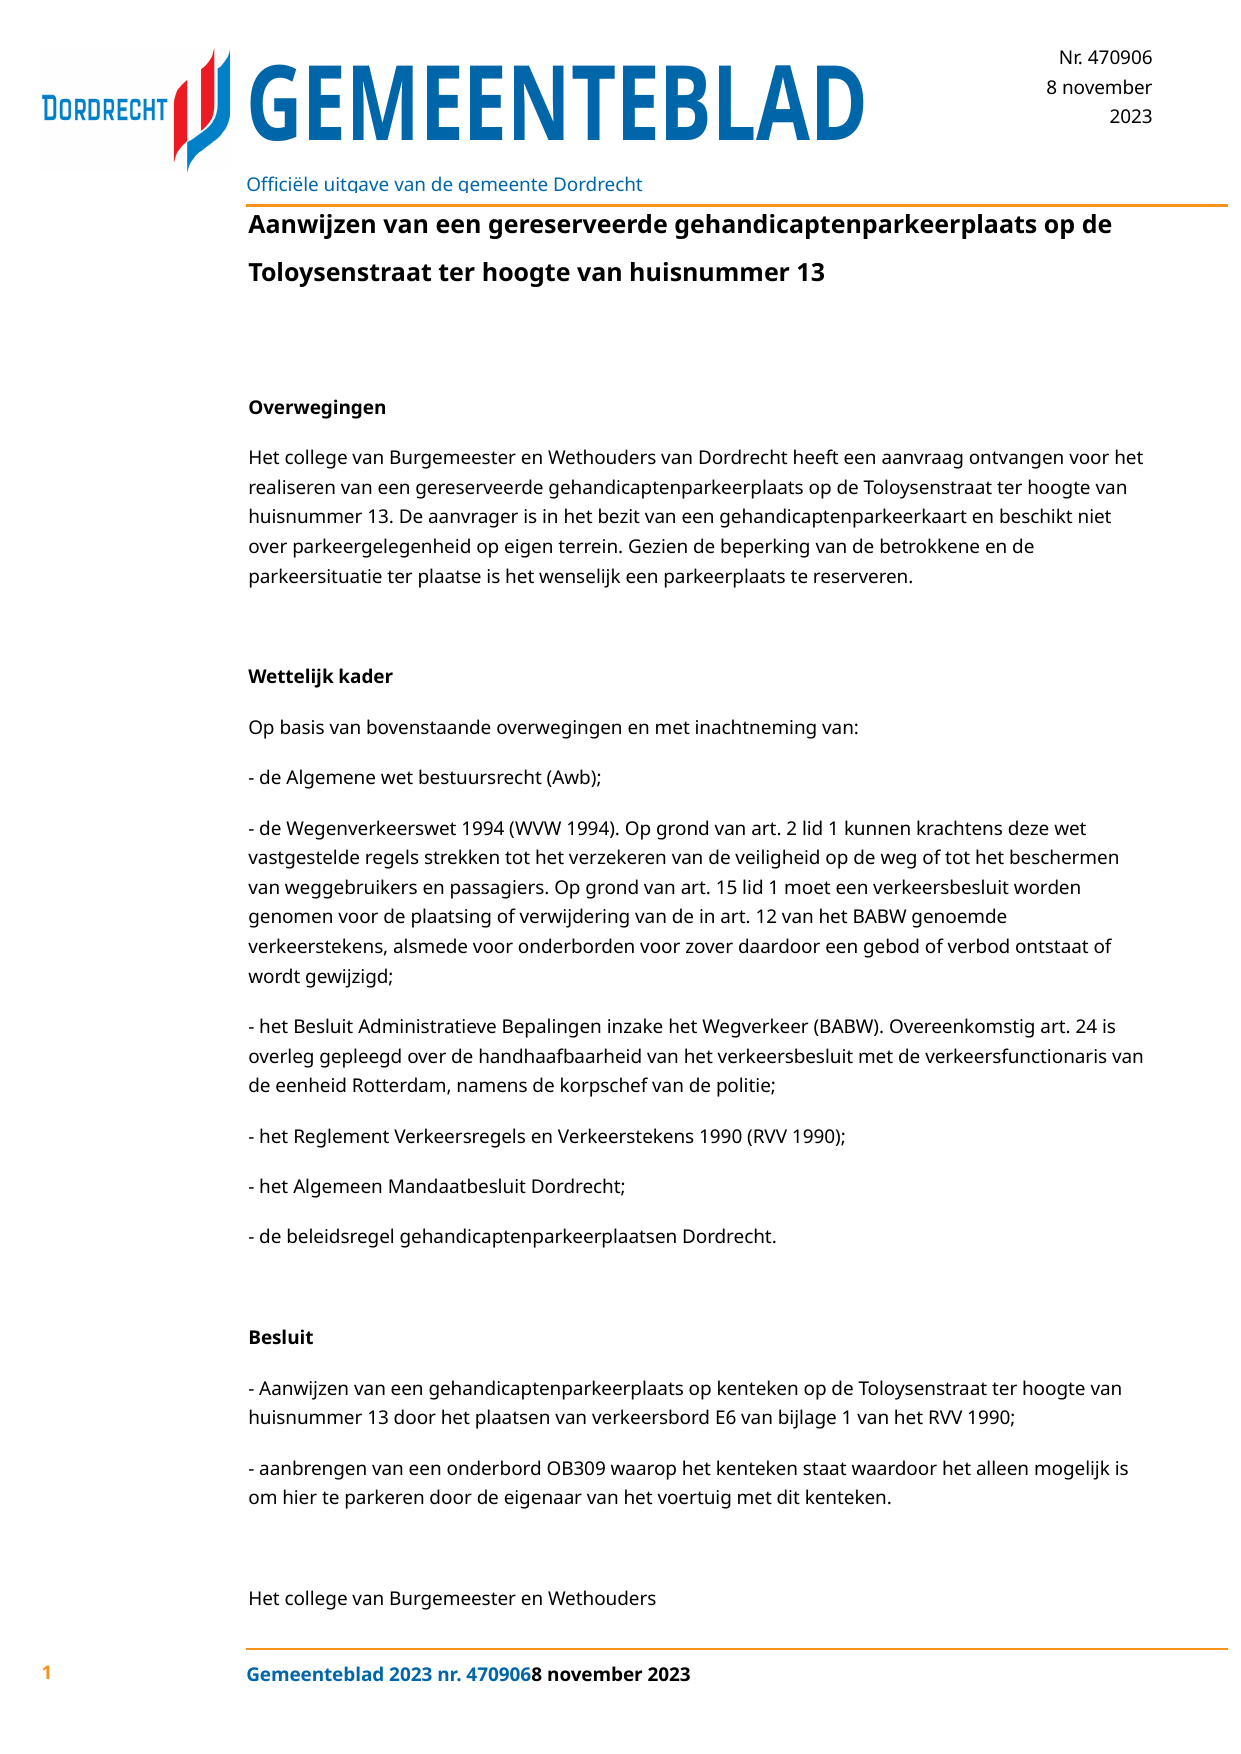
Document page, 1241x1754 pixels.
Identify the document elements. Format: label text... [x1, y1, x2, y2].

text Besluit [248, 1324, 1152, 1350]
picture [41, 47, 231, 172]
text - Aanwijzen van een gehandicaptenparkeerplaats op kenteken op de Toloysenstraat ter hoogte van huisnummer 13 door het plaatsen van verkeersbord E6 van bijlage 1 van het RVV 1990; [248, 1375, 1152, 1430]
text Aanwijzen van een gereserveerde gehandicaptenparkeerplaats op de Toloysenstraat ter hoogte van huisnummer 13 [248, 207, 1152, 288]
text Op basis van bovenstaande overwegingen en met inachtneming van: [248, 714, 1152, 740]
text - de Algemene wet bestuursrecht (Awb); [248, 764, 1152, 790]
text Het college van Burgemeester en Wethouders van Dordrecht heeft een aanvraag ontvangen voor het realiseren van een gereserveerde gehandicaptenparkeerplaats op de Toloysenstraat ter hoogte van huisnummer 13. De aanvrager is in het bezit van een gehandicaptenparkeerkaart en beschikt niet over parkeergelegenheid op eigen terrein. Gezien de beperking van de betrokkene en de parkeersituatie ter plaatse is het wenselijk een parkeerplaats te reserveren. [248, 444, 1152, 588]
text Overwegingen [248, 394, 1152, 420]
text - het Besluit Administratieve Bepalingen inzake het Wegverkeer (BABW). Overeenkomstig art. 24 is overleg gepleegd over de handhaafbaarheid van het verkeersbesluit met de verkeersfunctionaris van de eenheid Rotterdam, namens de korpschef van de politie; [248, 1013, 1152, 1098]
text - de Wegenverkeerswet 1994 (WVW 1994). Op grond van art. 2 lid 1 kunnen krachtens deze wet vastgestelde regels strekken tot het verzekeren van de veiligheid op de weg of tot het beschermen van weggebruikers en passagiers. Op grond van art. 15 lid 1 moet een verkeersbesluit worden genomen voor de plaatsing of verwijdering van de in art. 12 van het BABW genoemde verkeerstekens, alsmede voor onderborden voor zover daardoor een gebod of verbod ontstaat of wordt gewijzigd; [248, 815, 1152, 988]
text Het college van Burgemeester en Wethouders [248, 1585, 1152, 1611]
text - aanbrengen van een onderbord OB309 waarop het kenteken staat waardoor het alleen mogelijk is om hier te parkeren door de eigenaar van het voertuig met dit kenteken. [248, 1455, 1152, 1510]
text - het Reglement Verkeersregels en Verkeerstekens 1990 (RVV 1990); [248, 1123, 1152, 1148]
text Wettelijk kader [248, 664, 1152, 689]
text - de beleidsregel gehandicaptenparkeerplaatsen Dordrecht. [248, 1224, 1152, 1249]
text - het Algemeen Mandaatbesluit Dordrecht; [248, 1173, 1152, 1199]
